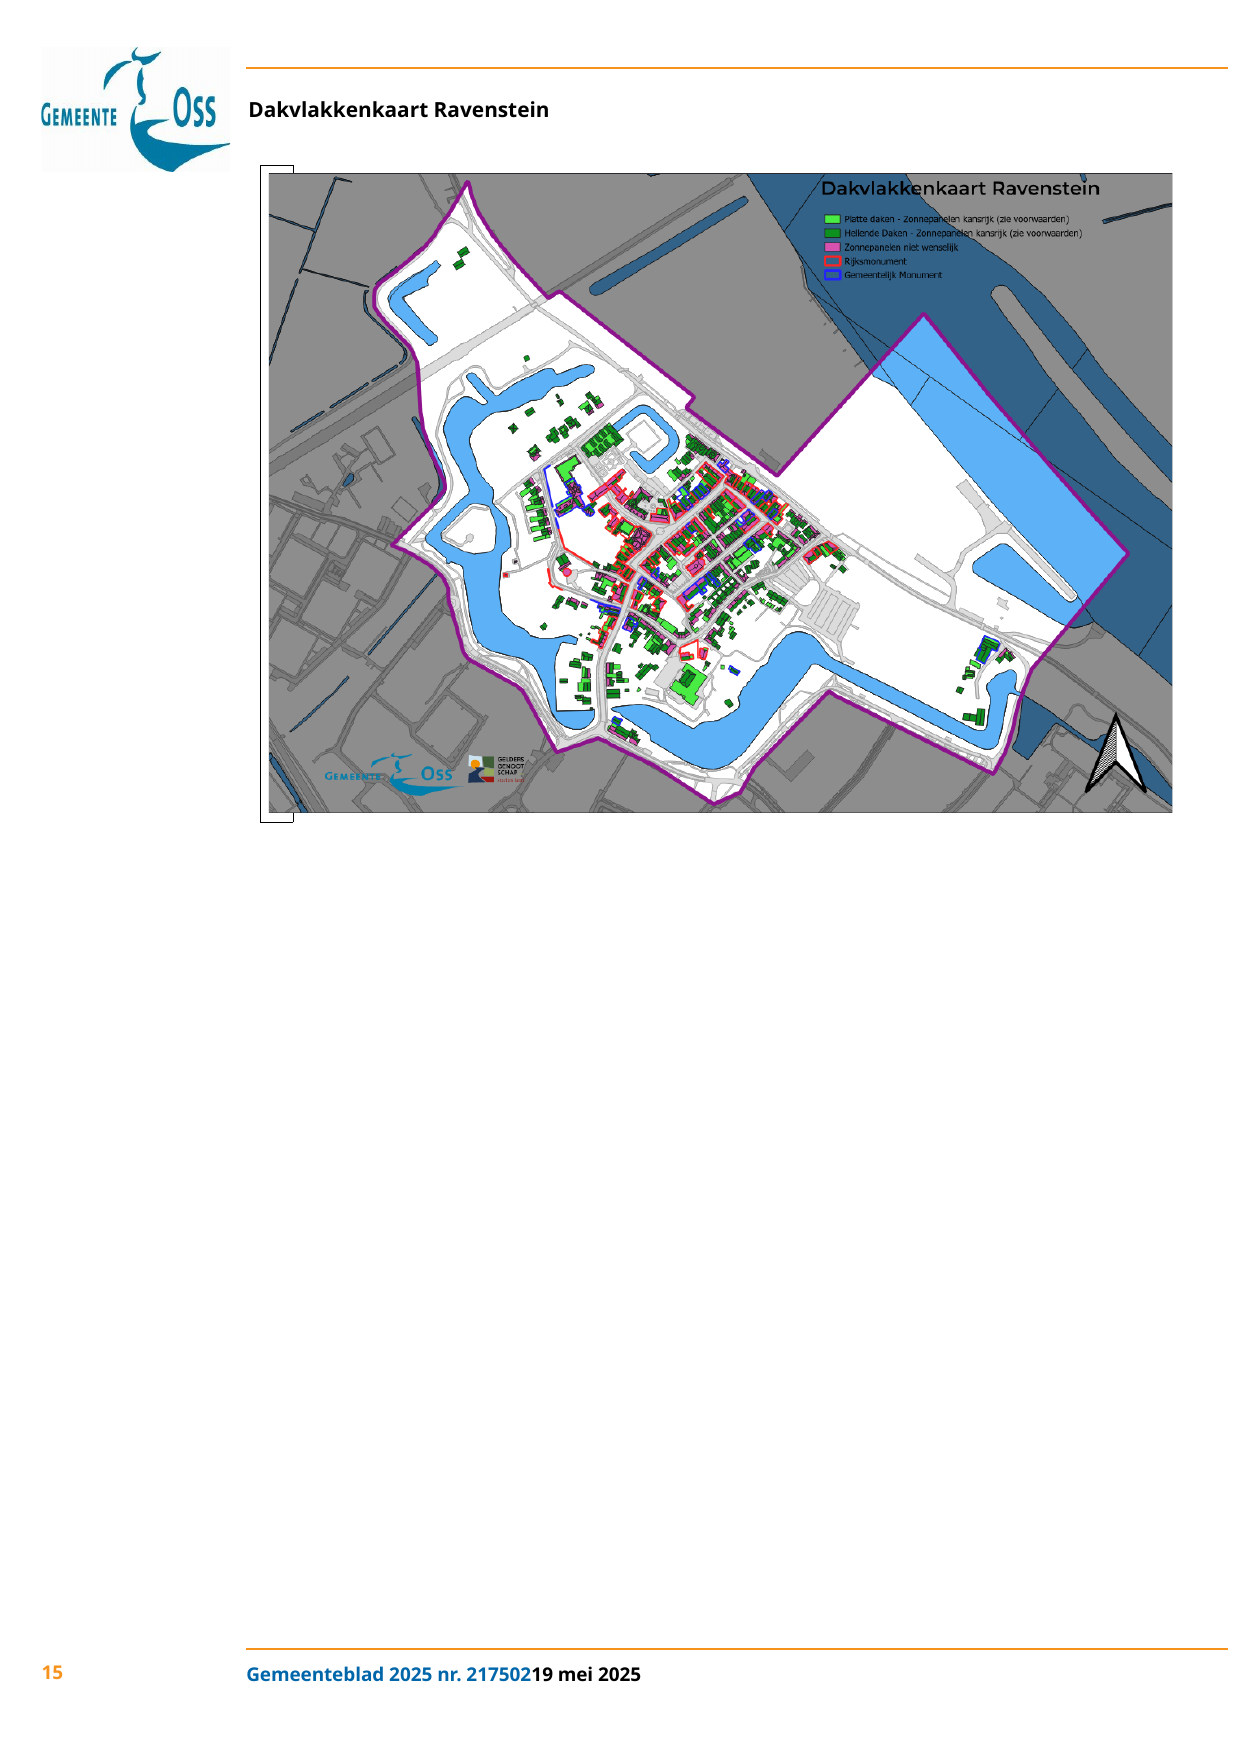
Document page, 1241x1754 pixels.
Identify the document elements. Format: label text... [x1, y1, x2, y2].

picture [41, 47, 231, 172]
picture [268, 173, 1173, 813]
text Dakvlakkenkaart Ravenstein [248, 95, 1152, 123]
